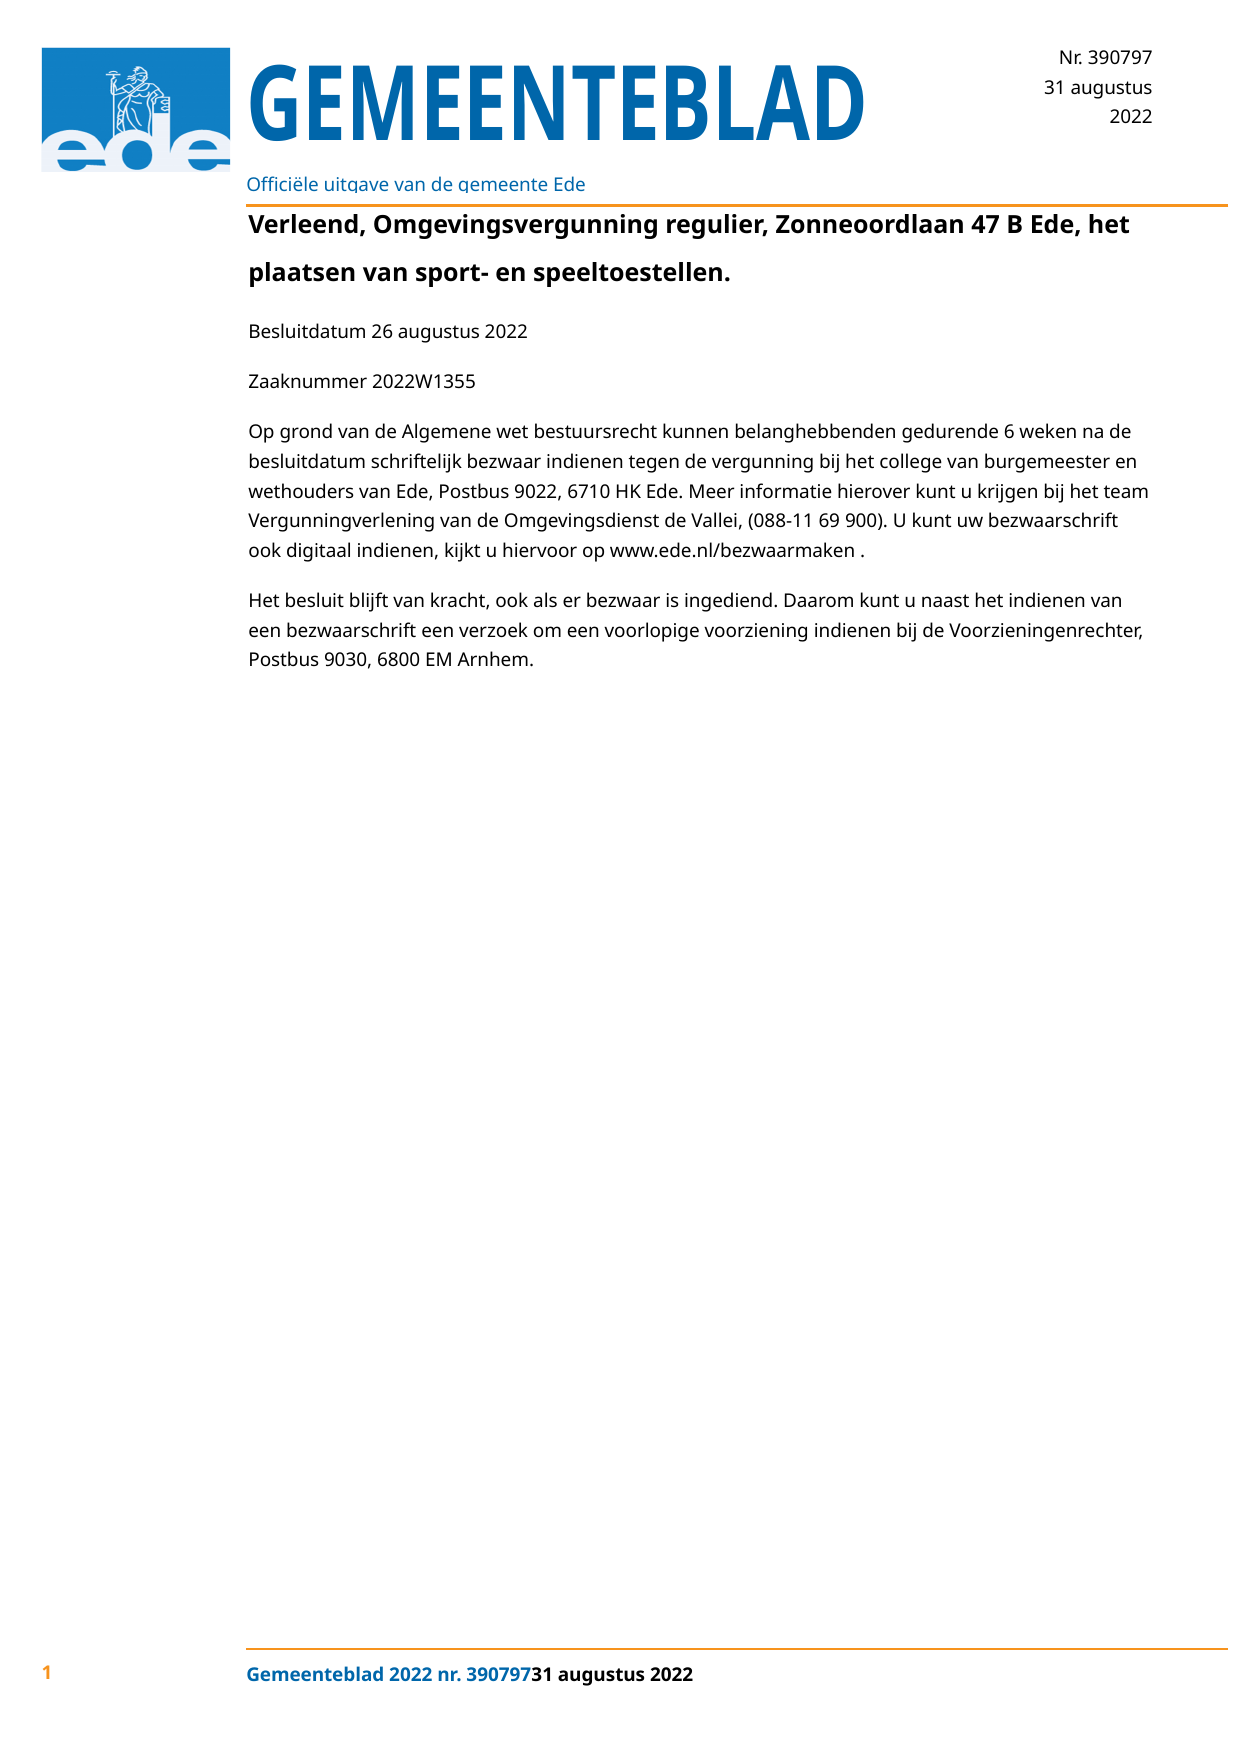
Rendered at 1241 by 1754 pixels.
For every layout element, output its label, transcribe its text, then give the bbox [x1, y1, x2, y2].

text Verleend, Omgevingsvergunning regulier, Zonneoordlaan 47 B Ede, het plaatsen van sport- en speeltoestellen. [248, 207, 1152, 288]
picture [41, 47, 231, 172]
text Besluitdatum 26 augustus 2022 [248, 318, 1152, 344]
text Zaaknummer 2022W1355 [248, 368, 1152, 394]
text Het besluit blijft van kracht, ook als er bezwaar is ingediend. Daarom kunt u naast het indienen van een bezwaarschrift een verzoek om een voorlopige voorziening indienen bij de Voorzieningenrechter, Postbus 9030, 6800 EM Arnhem. [248, 587, 1152, 672]
text Op grond van de Algemene wet bestuursrecht kunnen belanghebbenden gedurende 6 weken na de besluitdatum schriftelijk bezwaar indienen tegen de vergunning bij het college van burgemeester en wethouders van Ede, Postbus 9022, 6710 HK Ede. Meer informatie hierover kunt u krijgen bij het team Vergunningverlening van de Omgevingsdienst de Vallei, (088-11 69 900). U kunt uw bezwaarschrift ook digitaal indienen, kijkt u hiervoor op www.ede.nl/bezwaarmaken . [248, 419, 1152, 563]
